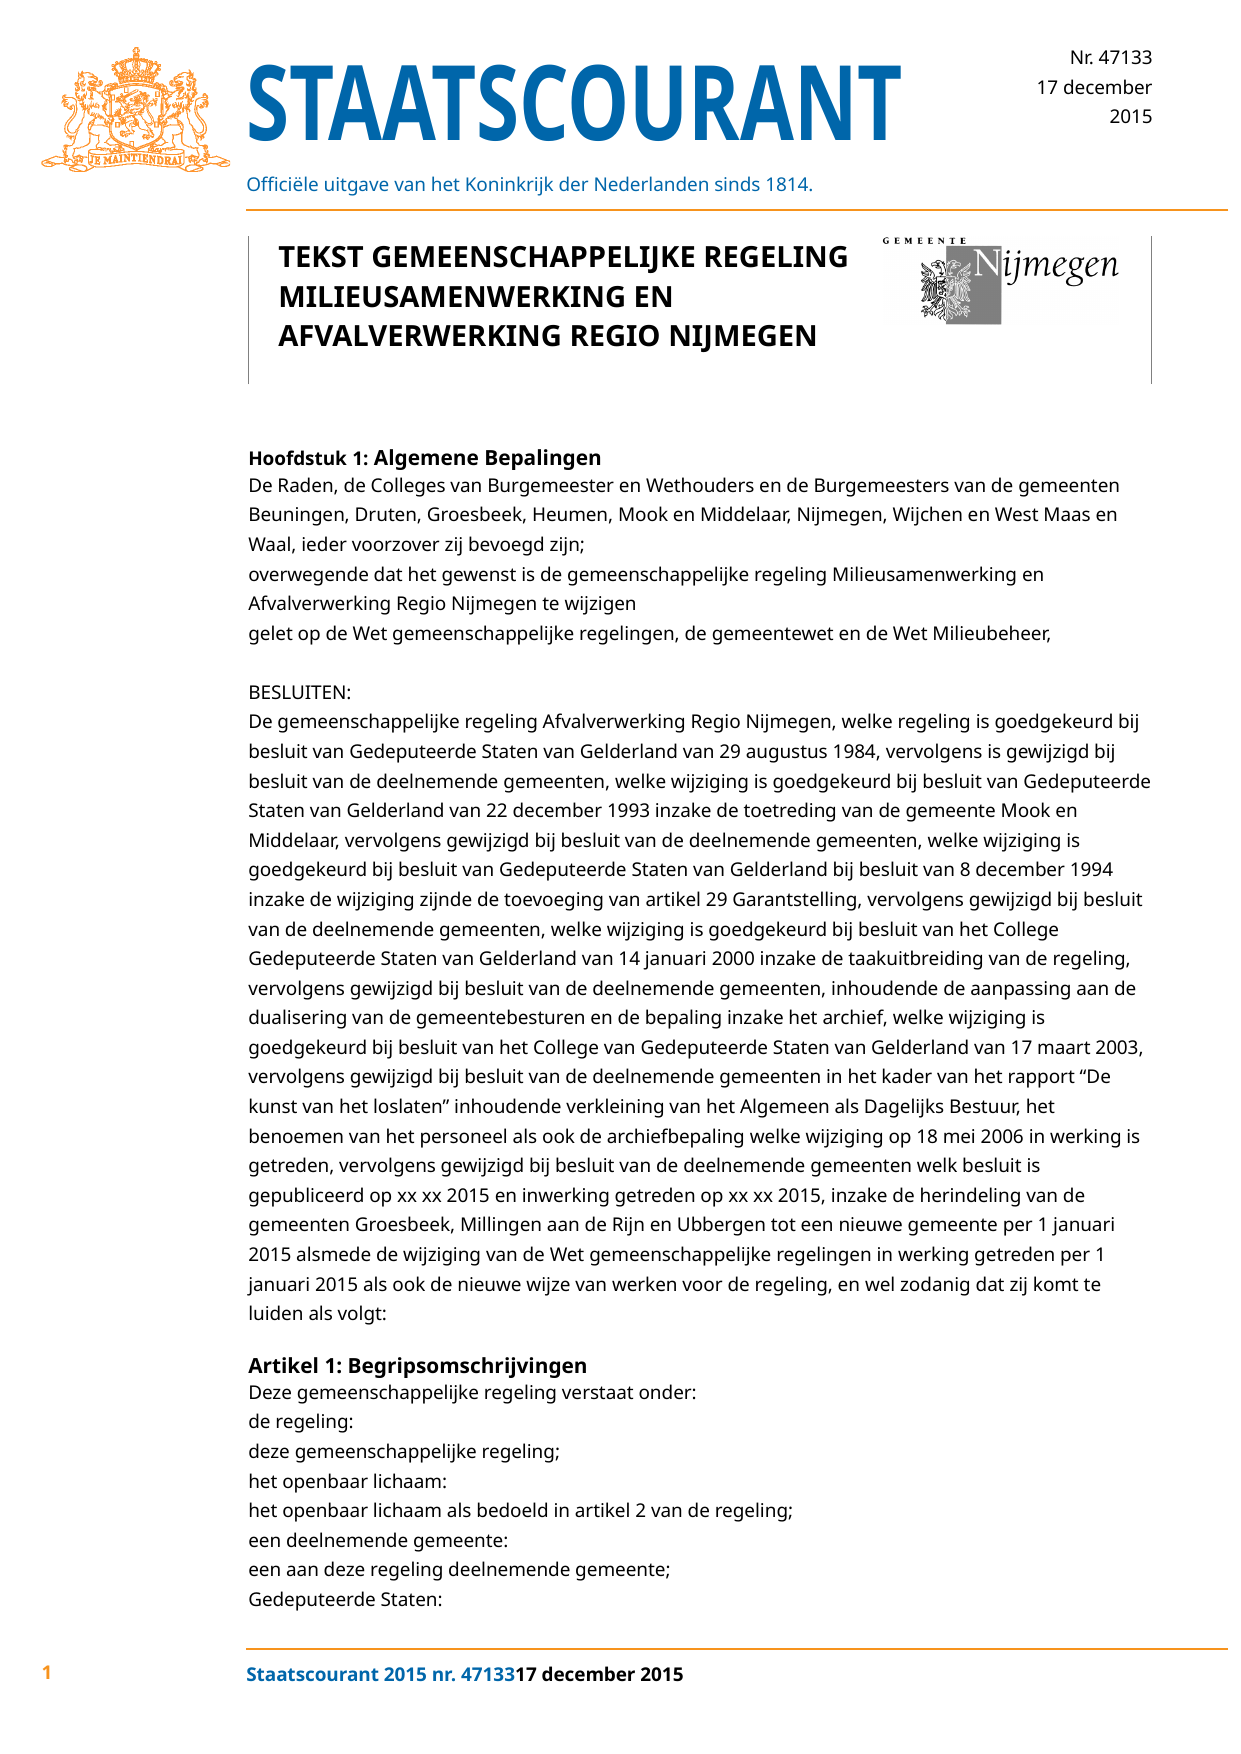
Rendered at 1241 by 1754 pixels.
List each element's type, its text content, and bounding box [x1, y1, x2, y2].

text een aan deze regeling deelnemende gemeente; [248, 1557, 1152, 1582]
text overwegende dat het gewenst is de gemeenschappelijke regeling Milieusamenwerking en Afvalverwerking Regio Nijmegen te wijzigen [248, 561, 1152, 616]
text het openbaar lichaam als bedoeld in artikel 2 van de regeling; [248, 1497, 1152, 1523]
text gelet op de Wet gemeenschappelijke regelingen, de gemeentewet en de Wet Milieubeheer, [248, 620, 1152, 646]
text De Raden, de Colleges van Burgemeester en Wethouders en de Burgemeesters van de gemeenten Beuningen, Druten, Groesbeek, Heumen, Mook en Middelaar, Nijmegen, Wijchen en West Maas en Waal, ieder voorzover zij bevoegd zijn; [248, 472, 1152, 557]
table_header [850, 236, 1151, 384]
text Deze gemeenschappelijke regeling verstaat onder: [248, 1379, 1152, 1405]
text De gemeenschappelijke regeling Afvalverwerking Regio Nijmegen, welke regeling is goedgekeurd bij besluit van Gedeputeerde Staten van Gelderland van 29 augustus 1984, vervolgens is gewijzigd bij besluit van de deelnemende gemeenten, welke wijziging is goedgekeurd bij besluit van Gedeputeerde Staten van Gelderland van 22 december 1993 inzake de toetreding van de gemeente Mook en Middelaar, vervolgens gewijzigd bij besluit van de deelnemende gemeenten, welke wijziging is goedgekeurd bij besluit van Gedeputeerde Staten van Gelderland bij besluit van 8 december 1994 inzake de wijziging zijnde de toevoeging van artikel 29 Garantstelling, vervolgens gewijzigd bij besluit van de deelnemende gemeenten, welke wijziging is goedgekeurd bij besluit van het College Gedeputeerde Staten van Gelderland van 14 januari 2000 inzake de taakuitbreiding van de regeling, vervolgens gewijzigd bij besluit van de deelnemende gemeenten, inhoudende de aanpassing aan de dualisering van de gemeentebesturen en de bepaling inzake het archief, welke wijziging is goedgekeurd bij besluit van het College van Gedeputeerde Staten van Gelderland van 17 maart 2003, vervolgens gewijzigd bij besluit van de deelnemende gemeenten in het kader van het rapport “De kunst van het loslaten” inhoudende verkleining van het Algemeen als Dagelijks Bestuur, het benoemen van het personeel als ook de archiefbepaling welke wijziging op 18 mei 2006 in werking is getreden, vervolgens gewijzigd bij besluit van de deelnemende gemeenten welk besluit is gepubliceerd op xx xx 2015 en inwerking getreden op xx xx 2015, inzake de herindeling van de gemeenten Groesbeek, Millingen aan de Rijn en Ubbergen tot een nieuwe gemeente per 1 januari 2015 alsmede de wijziging van de Wet gemeenschappelijke regelingen in werking getreden per 1 januari 2015 als ook de nieuwe wijze van werken voor de regeling, en wel zodanig dat zij komt te luiden als volgt: [248, 709, 1152, 1326]
picture [41, 47, 231, 172]
text BESLUITEN: [248, 679, 1152, 705]
text deze gemeenschappelijke regeling; [248, 1438, 1152, 1464]
table_header TEKST GEMEENSCHAPPELIJKE REGELING MILIEUSAMENWERKING EN AFVALVERWERKING REGIO NIJMEGEN [249, 236, 850, 384]
text het openbaar lichaam: [248, 1468, 1152, 1494]
text Gedeputeerde Staten: [248, 1586, 1152, 1612]
picture [882, 236, 1119, 325]
text Artikel 1: Begripsomschrijvingen [248, 1351, 1152, 1379]
text een deelnemende gemeente: [248, 1527, 1152, 1553]
text de regeling: [248, 1409, 1152, 1434]
text Hoofdstuk 1: Algemene Bepalingen [248, 443, 1152, 472]
